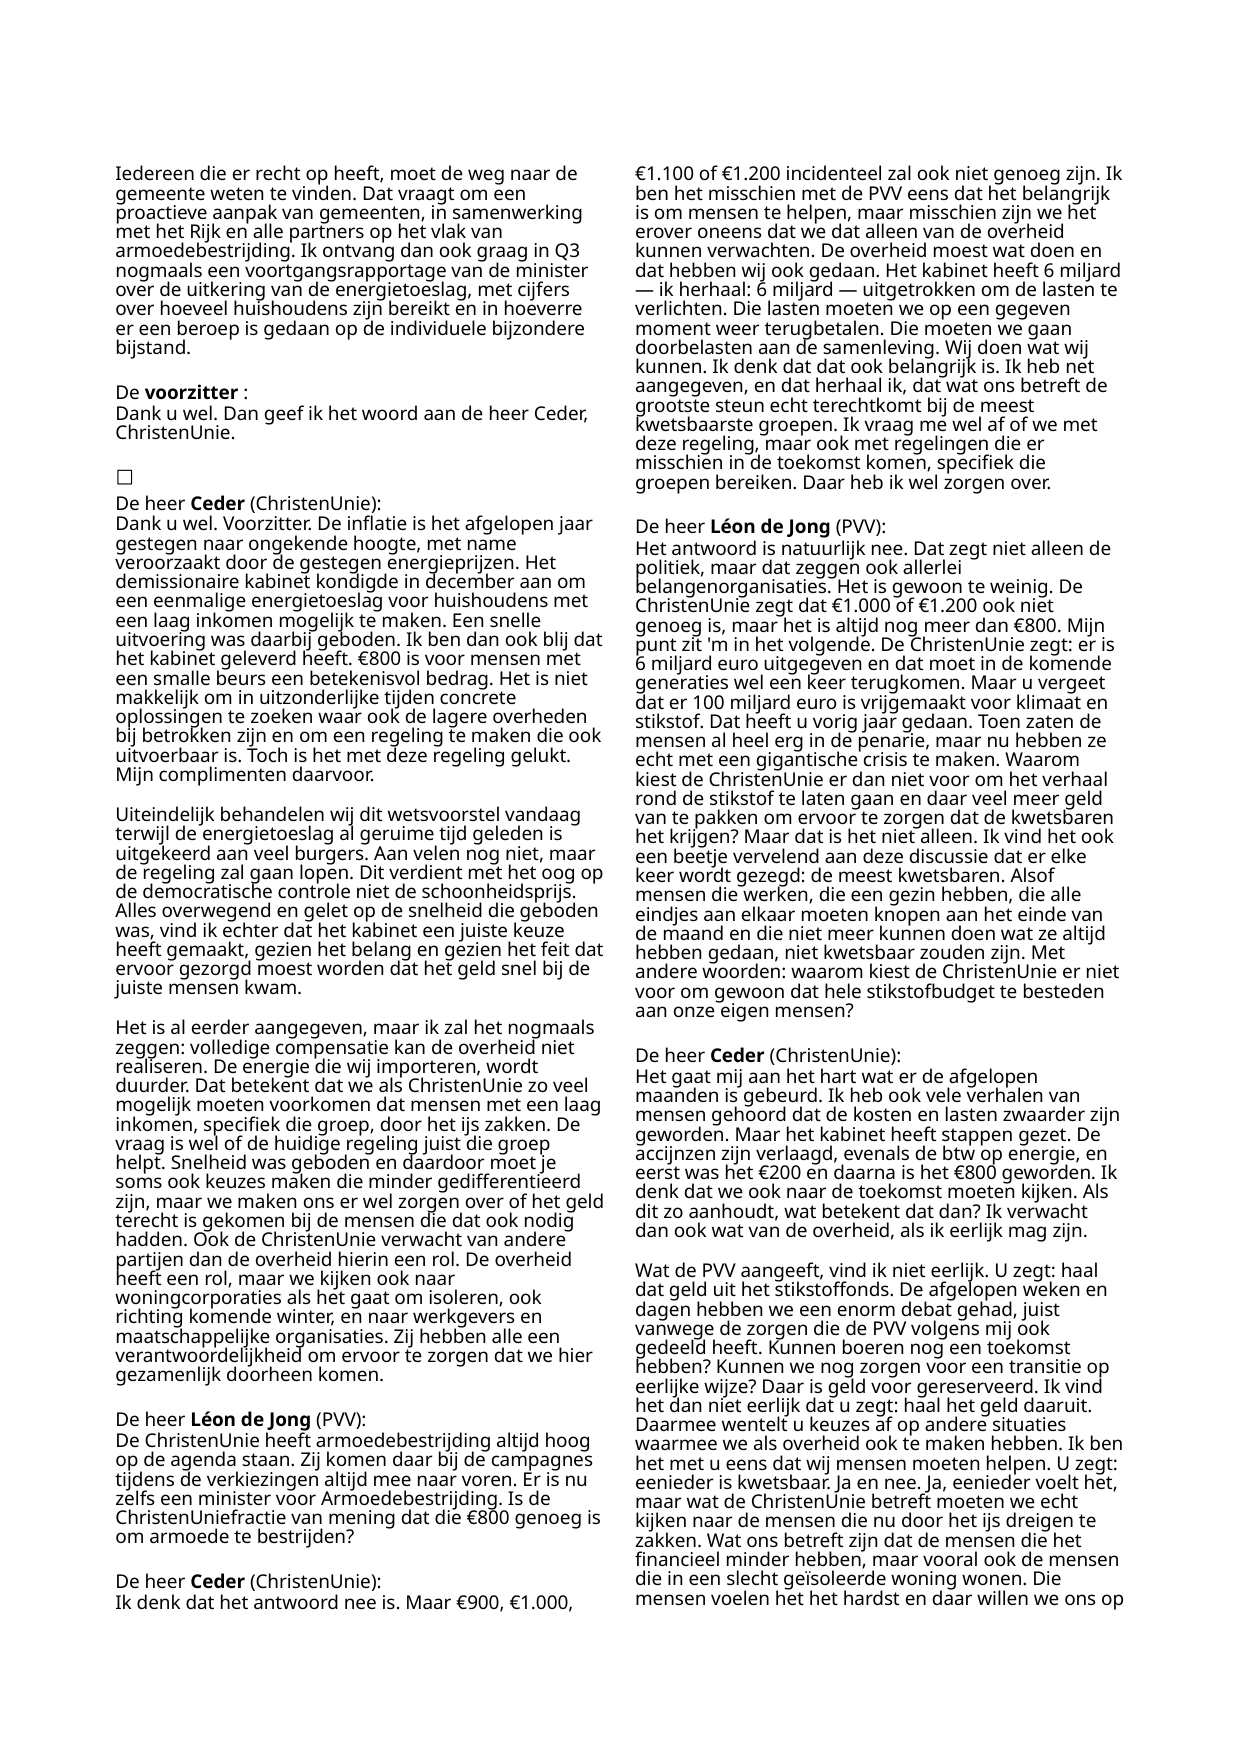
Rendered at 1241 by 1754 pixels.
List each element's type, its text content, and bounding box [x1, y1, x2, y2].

text Dank u wel. Dan geef ik het woord aan de heer Ceder, ChristenUnie. [115, 404, 605, 443]
text De ChristenUnie heeft armoedebestrijding altijd hoog op de agenda staan. Zij komen daar bij de campagnes tijdens de verkiezingen altijd mee naar voren. Er is nu zelfs een minister voor Armoedebestrijding. Is de ChristenUniefractie van mening dat die €800 genoeg is om armoede te bestrijden? [115, 1432, 605, 1548]
text Het gaat mij aan het hart wat er de afgelopen maanden is gebeurd. Ik heb ook vele verhalen van mensen gehoord dat de kosten en lasten zwaarder zijn geworden. Maar het kabinet heeft stappen gezet. De accijnzen zijn verlaagd, evenals de btw op energie, en eerst was het €200 en daarna is het €800 geworden. Ik denk dat we ook naar de toekomst moeten kijken. Als dit zo aanhoudt, wat betekent dat dan? Ik verwacht dan ook wat van de overheid, als ik eerlijk mag zijn. [635, 1068, 1125, 1241]
text €1.100 of €1.200 incidenteel zal ook niet genoeg zijn. Ik ben het misschien met de PVV eens dat het belangrijk is om mensen te helpen, maar misschien zijn we het erover oneens dat we dat alleen van de overheid kunnen verwachten. De overheid moest wat doen en dat hebben wij ook gedaan. Het kabinet heeft 6 miljard — ik herhaal: 6 miljard — uitgetrokken om de lasten te verlichten. Die lasten moeten we op een gegeven moment weer terugbetalen. Die moeten we gaan doorbelasten aan de samenleving. Wij doen wat wij kunnen. Ik denk dat dat ook belangrijk is. Ik heb net aangegeven, en dat herhaal ik, dat wat ons betreft de grootste steun echt terechtkomt bij de meest kwetsbaarste groepen. Ik vraag me wel af of we met deze regeling, maar ook met regelingen die er misschien in de toekomst komen, specifiek die groepen bereiken. Daar heb ik wel zorgen over. [635, 165, 1125, 493]
text ⬜ [115, 464, 605, 490]
text De voorzitter : [115, 379, 605, 404]
text Uiteindelijk behandelen wij dit wetsvoorstel vandaag terwijl de energietoeslag al geruime tijd geleden is uitgekeerd aan veel burgers. Aan velen nog niet, maar de regeling zal gaan lopen. Dit verdient met het oog op de democratische controle niet de schoonheidsprijs. Alles overwegend en gelet op de snelheid die geboden was, vind ik echter dat het kabinet een juiste keuze heeft gemaakt, gezien het belang en gezien het feit dat ervoor gezorgd moest worden dat het geld snel bij de juiste mensen kwam. [115, 806, 605, 999]
text De heer Léon de Jong (PVV): [635, 514, 1125, 539]
text De heer Ceder (ChristenUnie): [635, 1042, 1125, 1068]
text Het is al eerder aangegeven, maar ik zal het nogmaals zeggen: volledige compensatie kan de overheid niet realiseren. De energie die wij importeren, wordt duurder. Dat betekent dat we als ChristenUnie zo veel mogelijk moeten voorkomen dat mensen met een laag inkomen, specifiek die groep, door het ijs zakken. De vraag is wel of de huidige regeling juist die groep helpt. Snelheid was geboden en daardoor moet je soms ook keuzes maken die minder gedifferentieerd zijn, maar we maken ons er wel zorgen over of het geld terecht is gekomen bij de mensen die dat ook nodig hadden. Ook de ChristenUnie verwacht van andere partijen dan de overheid hierin een rol. De overheid heeft een rol, maar we kijken ook naar woningcorporaties als het gaat om isoleren, ook richting komende winter, en naar werkgevers en maatschappelijke organisaties. Zij hebben alle een verantwoordelijkheid om ervoor te zorgen dat we hier gezamenlijk doorheen komen. [115, 1019, 605, 1386]
text Het antwoord is natuurlijk nee. Dat zegt niet alleen de politiek, maar dat zeggen ook allerlei belangenorganisaties. Het is gewoon te weinig. De ChristenUnie zegt dat €1.000 of €1.200 ook niet genoeg is, maar het is altijd nog meer dan €800. Mijn punt zit 'm in het volgende. De ChristenUnie zegt: er is 6 miljard euro uitgegeven en dat moet in de komende generaties wel een keer terugkomen. Maar u vergeet dat er 100 miljard euro is vrijgemaakt voor klimaat en stikstof. Dat heeft u vorig jaar gedaan. Toen zaten de mensen al heel erg in de penarie, maar nu hebben ze echt met een gigantische crisis te maken. Waarom kiest de ChristenUnie er dan niet voor om het verhaal rond de stikstof te laten gaan en daar veel meer geld van te pakken om ervoor te zorgen dat de kwetsbaren het krijgen? Maar dat is het niet alleen. Ik vind het ook een beetje vervelend aan deze discussie dat er elke keer wordt gezegd: de meest kwetsbaren. Alsof mensen die werken, die een gezin hebben, die alle eindjes aan elkaar moeten knopen aan het einde van de maand en die niet meer kunnen doen wat ze altijd hebben gedaan, niet kwetsbaar zouden zijn. Met andere woorden: waarom kiest de ChristenUnie er niet voor om gewoon dat hele stikstofbudget te besteden aan onze eigen mensen? [635, 539, 1125, 1021]
text De heer Ceder (ChristenUnie): [115, 1568, 605, 1594]
text Iedereen die er recht op heeft, moet de weg naar de gemeente weten te vinden. Dat vraagt om een proactieve aanpak van gemeenten, in samenwerking met het Rijk en alle partners op het vlak van armoedebestrijding. Ik ontvang dan ook graag in Q3 nogmaals een voortgangsrapportage van de minister over de uitkering van de energietoeslag, met cijfers over hoeveel huishoudens zijn bereikt en in hoeverre er een beroep is gedaan op de individuele bijzondere bijstand. [115, 165, 605, 358]
text Dank u wel. Voorzitter. De inflatie is het afgelopen jaar gestegen naar ongekende hoogte, met name veroorzaakt door de gestegen energieprijzen. Het demissionaire kabinet kondigde in december aan om een eenmalige energietoeslag voor huishoudens met een laag inkomen mogelijk te maken. Een snelle uitvoering was daarbij geboden. Ik ben dan ook blij dat het kabinet geleverd heeft. €800 is voor mensen met een smalle beurs een betekenisvol bedrag. Het is niet makkelijk om in uitzonderlijke tijden concrete oplossingen te zoeken waar ook de lagere overheden bij betrokken zijn en om een regeling te maken die ook uitvoerbaar is. Toch is het met deze regeling gelukt. Mijn complimenten daarvoor. [115, 515, 605, 785]
text Wat de PVV aangeeft, vind ik niet eerlijk. U zegt: haal dat geld uit het stikstoffonds. De afgelopen weken en dagen hebben we een enorm debat gehad, juist vanwege de zorgen die de PVV volgens mij ook gedeeld heeft. Kunnen boeren nog een toekomst hebben? Kunnen we nog zorgen voor een transitie op eerlijke wijze? Daar is geld voor gereserveerd. Ik vind het dan niet eerlijk dat u zegt: haal het geld daaruit. Daarmee wentelt u keuzes af op andere situaties waarmee we als overheid ook te maken hebben. Ik ben het met u eens dat wij mensen moeten helpen. U zegt: eenieder is kwetsbaar. Ja en nee. Ja, eenieder voelt het, maar wat de ChristenUnie betreft moeten we echt kijken naar de mensen die nu door het ijs dreigen te zakken. Wat ons betreft zijn dat de mensen die het financieel minder hebben, maar vooral ook de mensen die in een slecht geïsoleerde woning wonen. Die mensen voelen het het hardst en daar willen we ons op [635, 1262, 1125, 1609]
text De heer Ceder (ChristenUnie): [115, 490, 605, 515]
text De heer Léon de Jong (PVV): [115, 1406, 605, 1432]
text Ik denk dat het antwoord nee is. Maar €900, €1.000, [115, 1594, 605, 1613]
